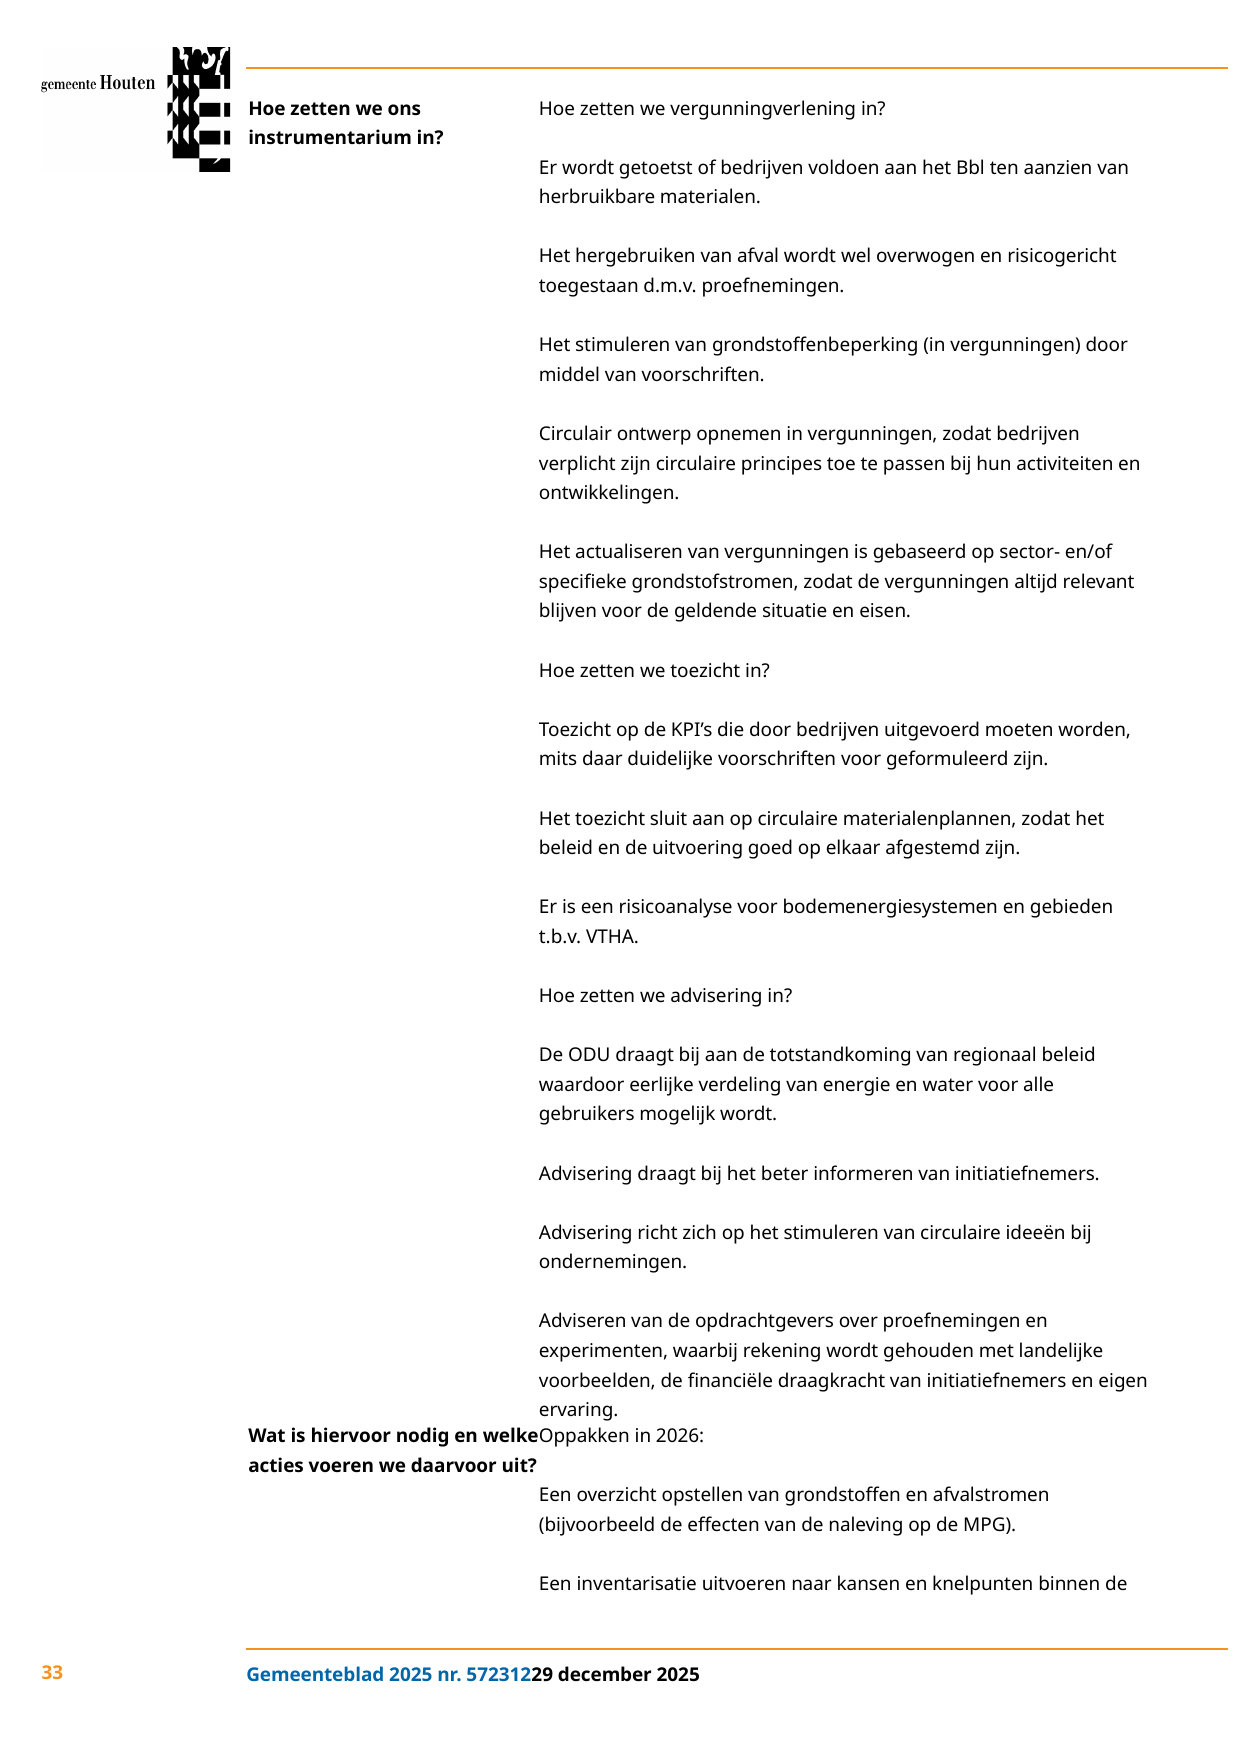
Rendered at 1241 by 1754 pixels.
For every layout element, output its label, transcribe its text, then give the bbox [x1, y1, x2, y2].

table_cell Hoe zetten we vergunningverlening in? Er wordt getoetst of bedrijven voldoen aan het Bbl ten aanzien van herbruikbare materialen. Het hergebruiken van afval wordt wel overwogen en risicogericht toegestaan d.m.v. proefnemingen. Het stimuleren van grondstoffenbeperking (in vergunningen) door middel van voorschriften. Circulair ontwerp opnemen in vergunningen, zodat bedrijven verplicht zijn circulaire principes toe te passen bij hun activiteiten en ontwikkelingen. Het actualiseren van vergunningen is gebaseerd op sector- en/of specifieke grondstofstromen, zodat de vergunningen altijd relevant blijven voor de geldende situatie en eisen. Hoe zetten we toezicht in? Toezicht op de KPI’s die door bedrijven uitgevoerd moeten worden, mits daar duidelijke voorschriften voor geformuleerd zijn. Het toezicht sluit aan op circulaire materialenplannen, zodat het beleid en de uitvoering goed op elkaar afgestemd zijn. Er is een risicoanalyse voor bodemenergiesystemen en gebieden t.b.v. VTHA. Hoe zetten we advisering in? De ODU draagt bij aan de totstandkoming van regionaal beleid waardoor eerlijke verdeling van energie en water voor alle gebruikers mogelijk wordt. Advisering draagt bij het beter informeren van initiatiefnemers. Advisering richt zich op het stimuleren van circulaire ideeën bij ondernemingen. Adviseren van de opdrachtgevers over proefnemingen en experimenten, waarbij rekening wordt gehouden met landelijke voorbeelden, de financiële draagkracht van initiatiefnemers en eigen ervaring. [539, 95, 1152, 1422]
table_cell Wat is hiervoor nodig en welke acties voeren we daarvoor uit? [248, 1422, 539, 1596]
table_cell Oppakken in 2026: Een overzicht opstellen van grondstoffen en afvalstromen (bijvoorbeeld de effecten van de naleving op de MPG). Een inventarisatie uitvoeren naar kansen en knelpunten binnen de [539, 1422, 1152, 1596]
table_cell Hoe zetten we ons instrumentarium in? [248, 95, 539, 1422]
picture [41, 47, 231, 172]
